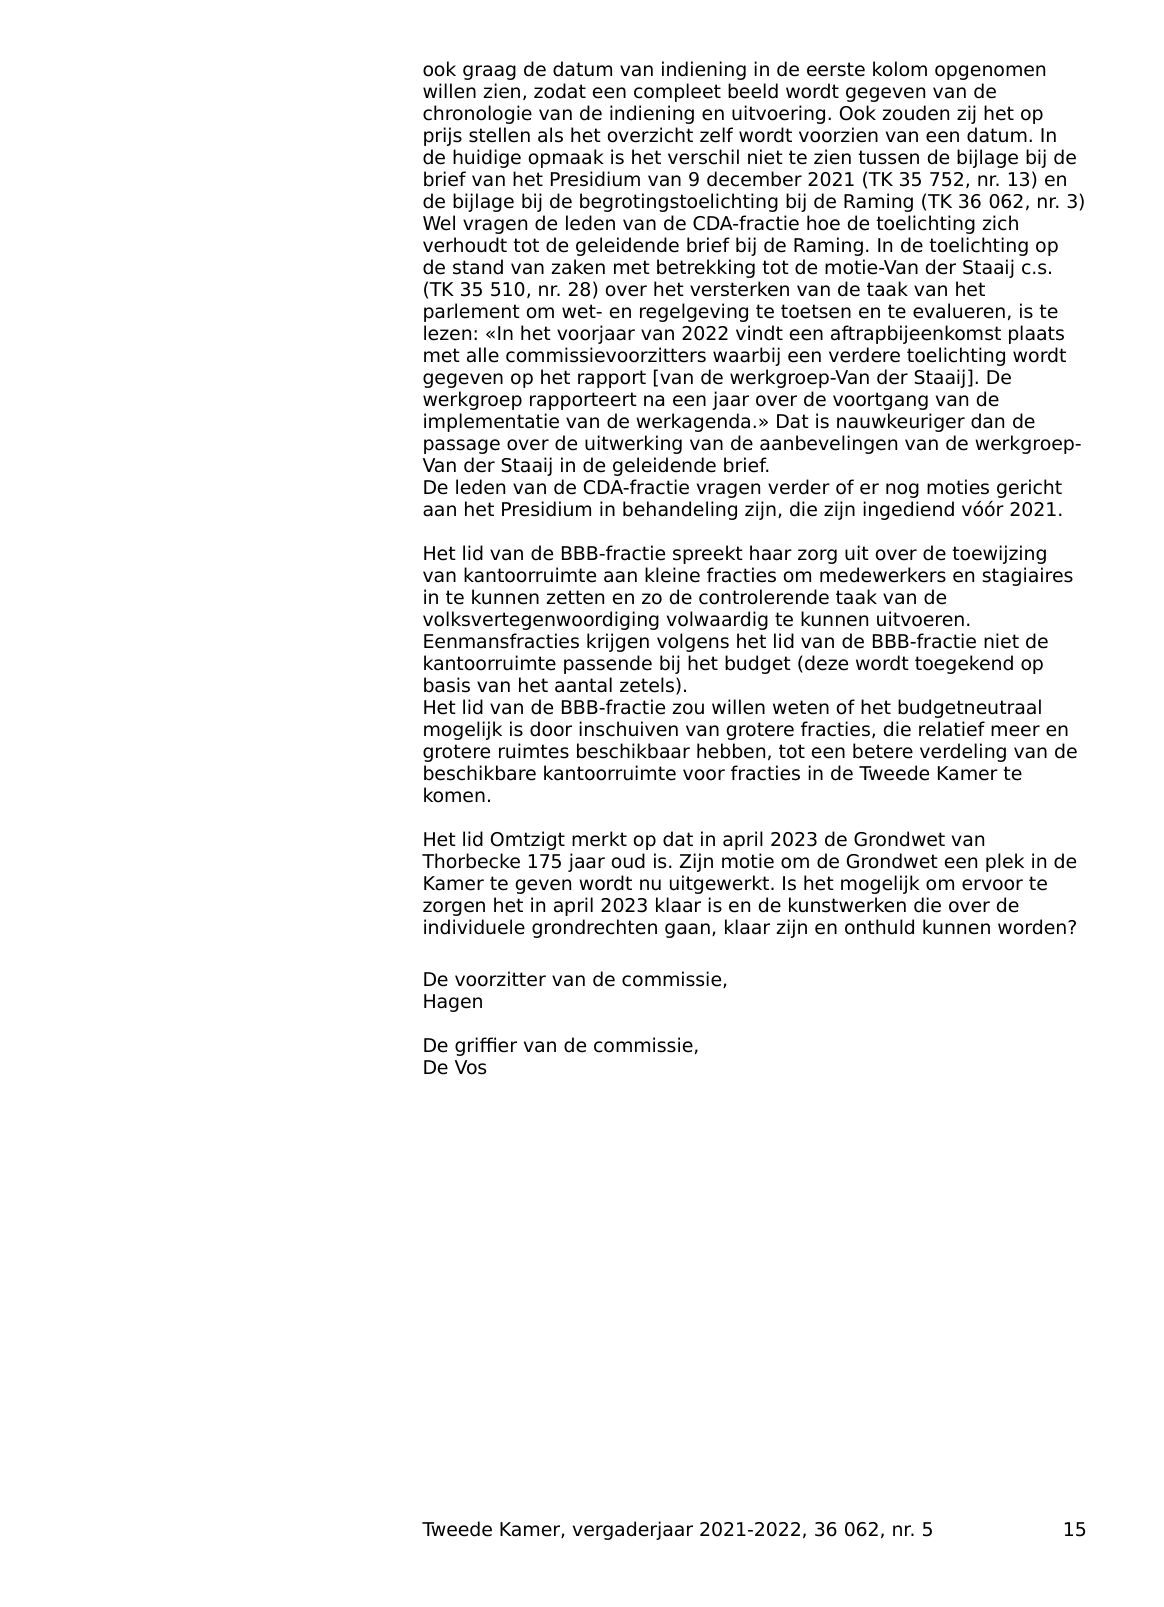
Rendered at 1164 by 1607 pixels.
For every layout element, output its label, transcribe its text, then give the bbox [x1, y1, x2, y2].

text De leden van de CDA-fractie vragen verder of er nog moties gericht aan het Presidium in behandeling zijn, die zijn ingediend vóór 2021. [422, 477, 1087, 521]
text De voorzitter van de commissie, Hagen [422, 969, 1087, 1013]
text ook graag de datum van indiening in de eerste kolom opgenomen willen zien, zodat een compleet beeld wordt gegeven van de chronologie van de indiening en uitvoering. Ook zouden zij het op prijs stellen als het overzicht zelf wordt voorzien van een datum. In de huidige opmaak is het verschil niet te zien tussen de bijlage bij de brief van het Presidium van 9 december 2021 (TK 35 752, nr. 13) en de bijlage bij de begrotingstoelichting bij de Raming (TK 36 062, nr. 3) [422, 59, 1087, 213]
text Het lid van de BBB-fractie spreekt haar zorg uit over de toewijzing van kantoorruimte aan kleine fracties om medewerkers en stagiaires in te kunnen zetten en zo de controlerende taak van de volksvertegenwoordiging volwaardig te kunnen uitvoeren. Eenmansfracties krijgen volgens het lid van de BBB-fractie niet de kantoorruimte passende bij het budget (deze wordt toegekend op basis van het aantal zetels). [422, 543, 1087, 697]
text Het lid Omtzigt merkt op dat in april 2023 de Grondwet van Thorbecke 175 jaar oud is. Zijn motie om de Grondwet een plek in de Kamer te geven wordt nu uitgewerkt. Is het mogelijk om ervoor te zorgen het in april 2023 klaar is en de kunstwerken die over de individuele grondrechten gaan, klaar zijn en onthuld kunnen worden? [422, 829, 1087, 939]
text Het lid van de BBB-fractie zou willen weten of het budgetneutraal mogelijk is door inschuiven van grotere fracties, die relatief meer en grotere ruimtes beschikbaar hebben, tot een betere verdeling van de beschikbare kantoorruimte voor fracties in de Tweede Kamer te komen. [422, 697, 1087, 807]
text Wel vragen de leden van de CDA-fractie hoe de toelichting zich verhoudt tot de geleidende brief bij de Raming. In de toelichting op de stand van zaken met betrekking tot de motie-Van der Staaij c.s. (TK 35 510, nr. 28) over het versterken van de taak van het parlement om wet- en regelgeving te toetsen en te evalueren, is te lezen: «In het voorjaar van 2022 vindt een aftrapbijeenkomst plaats met alle commissievoorzitters waarbij een verdere toelichting wordt gegeven op het rapport [van de werkgroep-Van der Staaij]. De werkgroep rapporteert na een jaar over de voortgang van de implementatie van de werkagenda.» Dat is nauwkeuriger dan de passage over de uitwerking van de aanbevelingen van de werkgroep-Van der Staaij in de geleidende brief. [422, 213, 1087, 477]
text De griffier van de commissie, De Vos [422, 1035, 1087, 1079]
